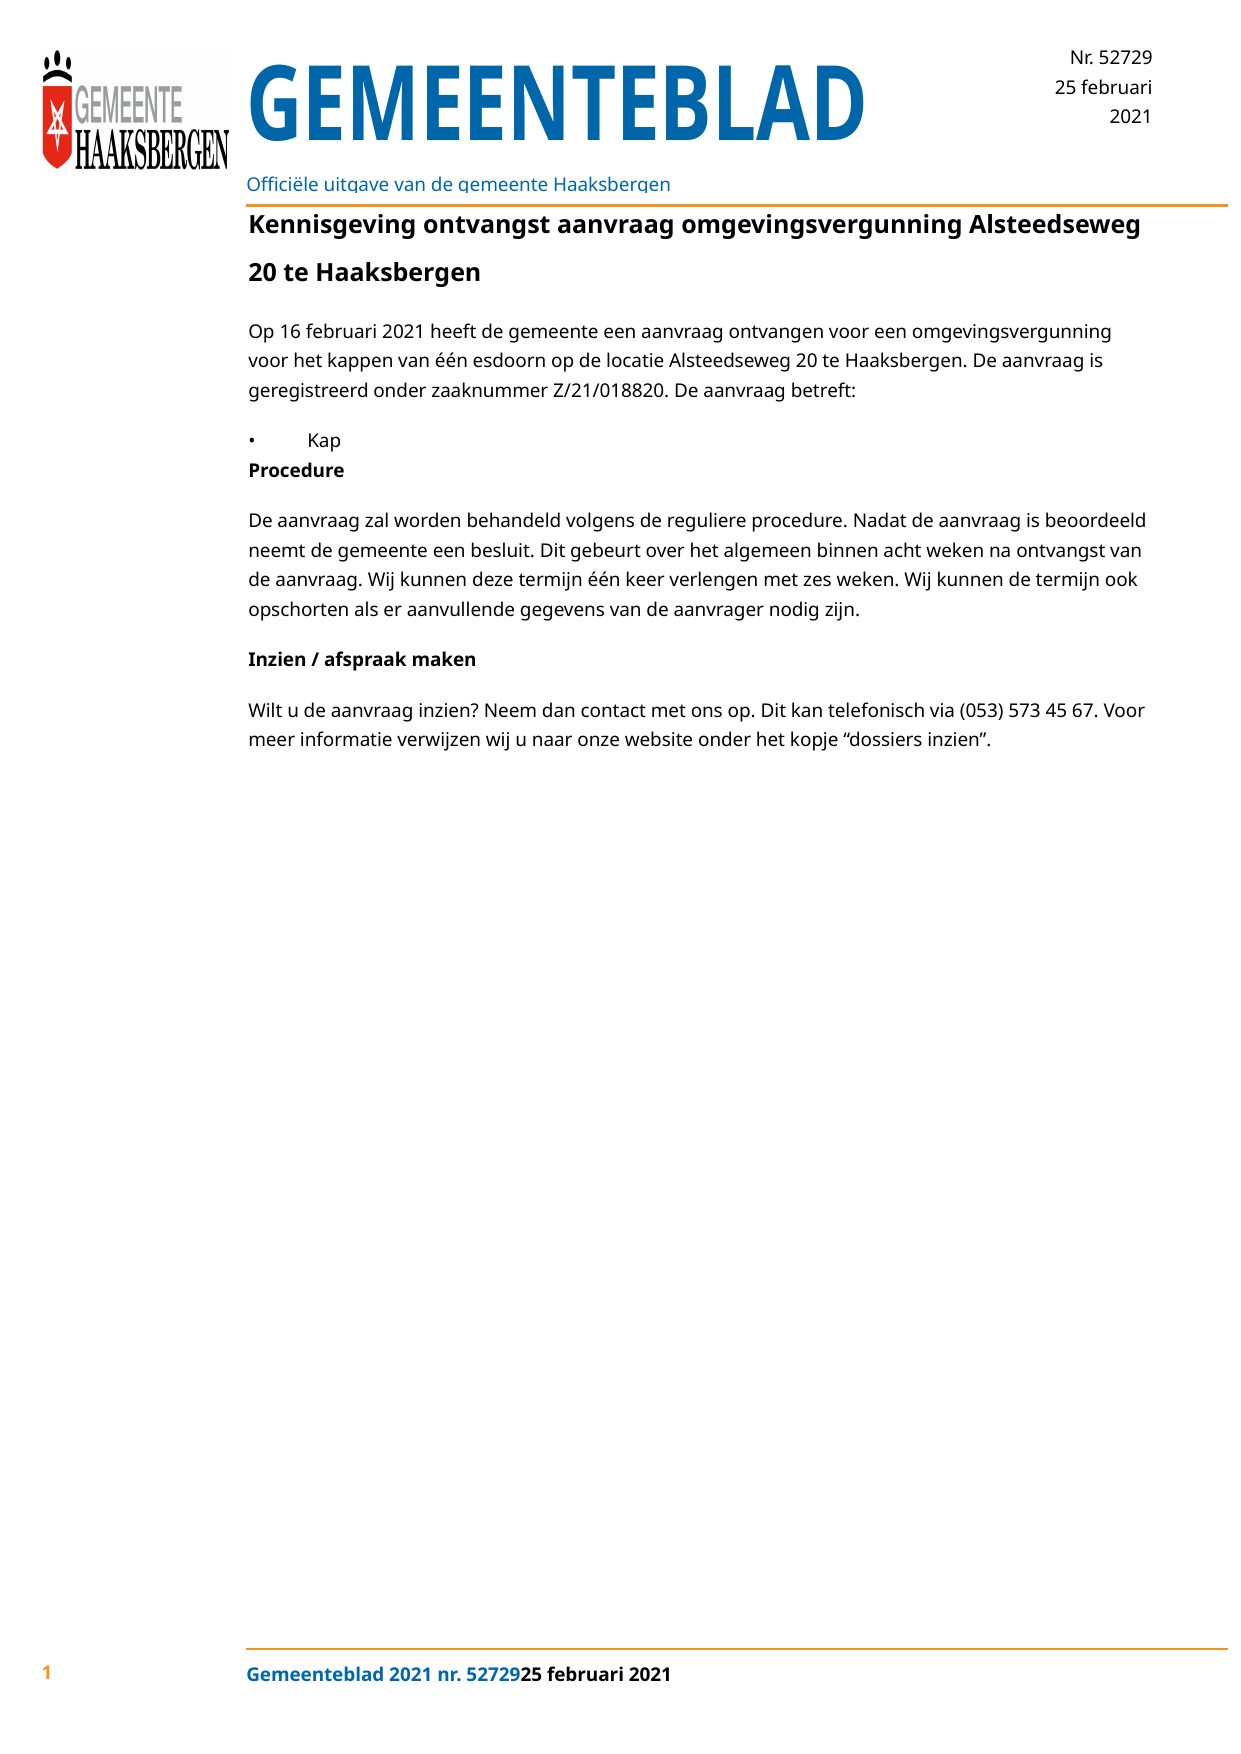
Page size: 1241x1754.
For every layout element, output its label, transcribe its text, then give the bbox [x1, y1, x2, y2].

text Inzien / afspraak maken [248, 647, 1152, 672]
text De aanvraag zal worden behandeld volgens de reguliere procedure. Nadat de aanvraag is beoordeeld neemt de gemeente een besluit. Dit gebeurt over het algemeen binnen acht weken na ontvangst van de aanvraag. Wij kunnen deze termijn één keer verlengen met zes weken. Wij kunnen de termijn ook opschorten als er aanvullende gegevens van de aanvrager nodig zijn. [248, 507, 1152, 622]
picture [41, 47, 231, 172]
text Kennisgeving ontvangst aanvraag omgevingsvergunning Alsteedseweg 20 te Haaksbergen [248, 207, 1152, 288]
text Wilt u de aanvraag inzien? Neem dan contact met ons op. Dit kan telefonisch via (053) 573 45 67. Voor meer informatie verwijzen wij u naar onze website onder het kopje “dossiers inzien”. [248, 697, 1152, 752]
text Procedure [248, 457, 1152, 483]
text Op 16 februari 2021 heeft de gemeente een aanvraag ontvangen voor een omgevingsvergunning voor het kappen van één esdoorn op de locatie Alsteedseweg 20 te Haaksbergen. De aanvraag is geregistreerd onder zaaknummer Z/21/018820. De aanvraag betreft: [248, 318, 1152, 403]
list Kap [248, 427, 1152, 453]
